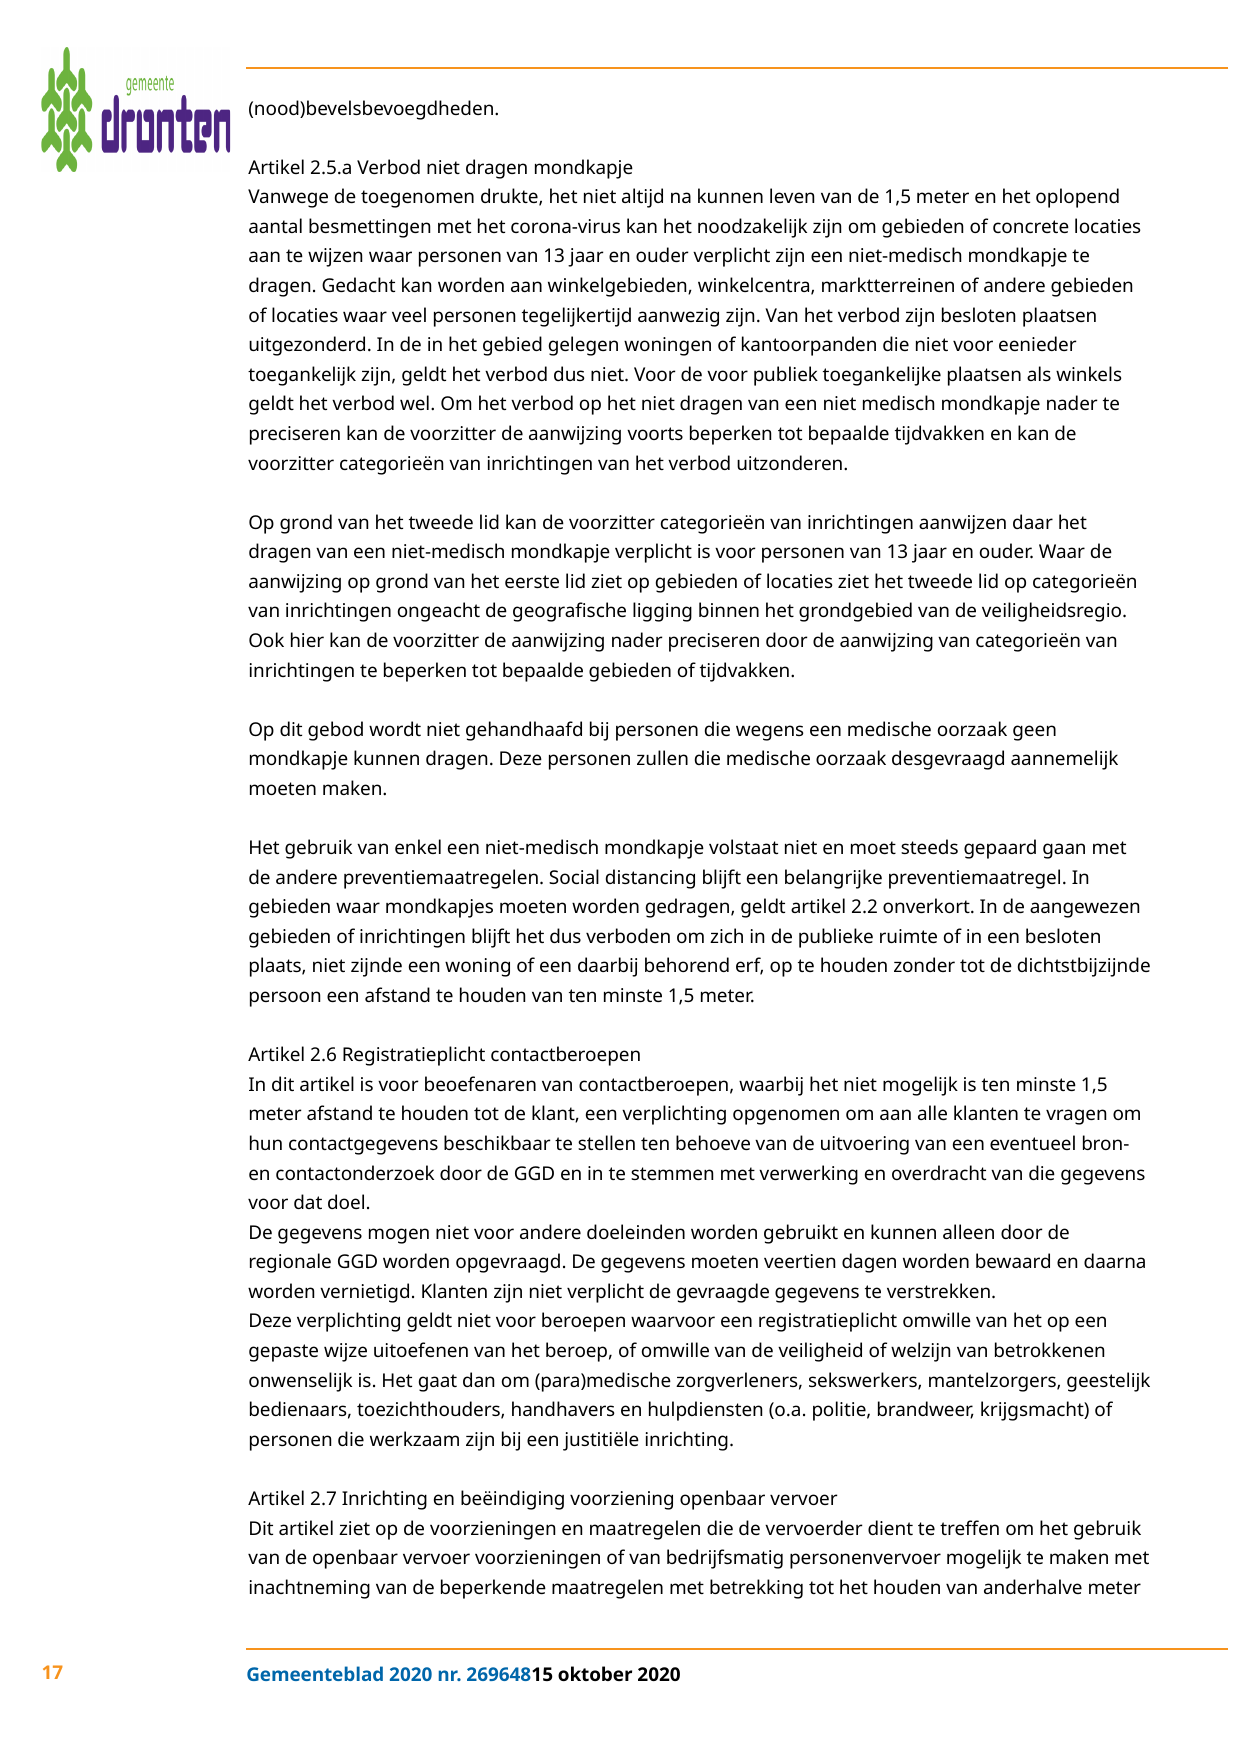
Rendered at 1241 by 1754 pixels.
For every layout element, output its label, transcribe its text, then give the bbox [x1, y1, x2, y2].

text Artikel 2.5.a Verbod niet dragen mondkapje [248, 154, 1152, 180]
text Artikel 2.7 Inrichting en beëindiging voorziening openbaar vervoer [248, 1485, 1152, 1511]
text Vanwege de toegenomen drukte, het niet altijd na kunnen leven van de 1,5 meter en het oplopend aantal besmettingen met het corona-virus kan het noodzakelijk zijn om gebieden of concrete locaties aan te wijzen waar personen van 13 jaar en ouder verplicht zijn een niet-medisch mondkapje te dragen. Gedacht kan worden aan winkelgebieden, winkelcentra, marktterreinen of andere gebieden of locaties waar veel personen tegelijkertijd aanwezig zijn. Van het verbod zijn besloten plaatsen uitgezonderd. In de in het gebied gelegen woningen of kantoorpanden die niet voor eenieder toegankelijk zijn, geldt het verbod dus niet. Voor de voor publiek toegankelijke plaatsen als winkels geldt het verbod wel. Om het verbod op het niet dragen van een niet medisch mondkapje nader te preciseren kan de voorzitter de aanwijzing voorts beperken tot bepaalde tijdvakken en kan de voorzitter categorieën van inrichtingen van het verbod uitzonderen. [248, 183, 1152, 476]
text Het gebruik van enkel een niet-medisch mondkapje volstaat niet en moet steeds gepaard gaan met de andere preventiemaatregelen. Social distancing blijft een belangrijke preventiemaatregel. In gebieden waar mondkapjes moeten worden gedragen, geldt artikel 2.2 onverkort. In de aangewezen gebieden of inrichtingen blijft het dus verboden om zich in de publieke ruimte of in een besloten plaats, niet zijnde een woning of een daarbij behorend erf, op te houden zonder tot de dichtstbijzijnde persoon een afstand te houden van ten minste 1,5 meter. [248, 834, 1152, 1008]
text Deze verplichting geldt niet voor beroepen waarvoor een registratieplicht omwille van het op een gepaste wijze uitoefenen van het beroep, of omwille van de veiligheid of welzijn van betrokkenen onwenselijk is. Het gaat dan om (para)medische zorgverleners, sekswerkers, mantelzorgers, geestelijk bedienaars, toezichthouders, handhavers en hulpdiensten (o.a. politie, brandweer, krijgsmacht) of personen die werkzaam zijn bij een justitiële inrichting. [248, 1308, 1152, 1452]
text Op dit gebod wordt niet gehandhaafd bij personen die wegens een medische oorzaak geen mondkapje kunnen dragen. Deze personen zullen die medische oorzaak desgevraagd aannemelijk moeten maken. [248, 716, 1152, 801]
text (nood)bevelsbevoegdheden. [248, 95, 1152, 121]
picture [41, 47, 231, 172]
text Dit artikel ziet op de voorzieningen en maatregelen die de vervoerder dient te treffen om het gebruik van de openbaar vervoer voorzieningen of van bedrijfsmatig personenvervoer mogelijk te maken met inachtneming van de beperkende maatregelen met betrekking tot het houden van anderhalve meter [248, 1515, 1152, 1600]
text In dit artikel is voor beoefenaren van contactberoepen, waarbij het niet mogelijk is ten minste 1,5 meter afstand te houden tot de klant, een verplichting opgenomen om aan alle klanten te vragen om hun contactgegevens beschikbaar te stellen ten behoeve van de uitvoering van een eventueel bron- en contactonderzoek door de GGD en in te stemmen met verwerking en overdracht van die gegevens voor dat doel. [248, 1071, 1152, 1215]
text De gegevens mogen niet voor andere doeleinden worden gebruikt en kunnen alleen door de regionale GGD worden opgevraagd. De gegevens moeten veertien dagen worden bewaard en daarna worden vernietigd. Klanten zijn niet verplicht de gevraagde gegevens te verstrekken. [248, 1219, 1152, 1304]
text Op grond van het tweede lid kan de voorzitter categorieën van inrichtingen aanwijzen daar het dragen van een niet-medisch mondkapje verplicht is voor personen van 13 jaar en ouder. Waar de aanwijzing op grond van het eerste lid ziet op gebieden of locaties ziet het tweede lid op categorieën van inrichtingen ongeacht de geografische ligging binnen het grondgebied van de veiligheidsregio. Ook hier kan de voorzitter de aanwijzing nader preciseren door de aanwijzing van categorieën van inrichtingen te beperken tot bepaalde gebieden of tijdvakken. [248, 509, 1152, 683]
text Artikel 2.6 Registratieplicht contactberoepen [248, 1041, 1152, 1067]
